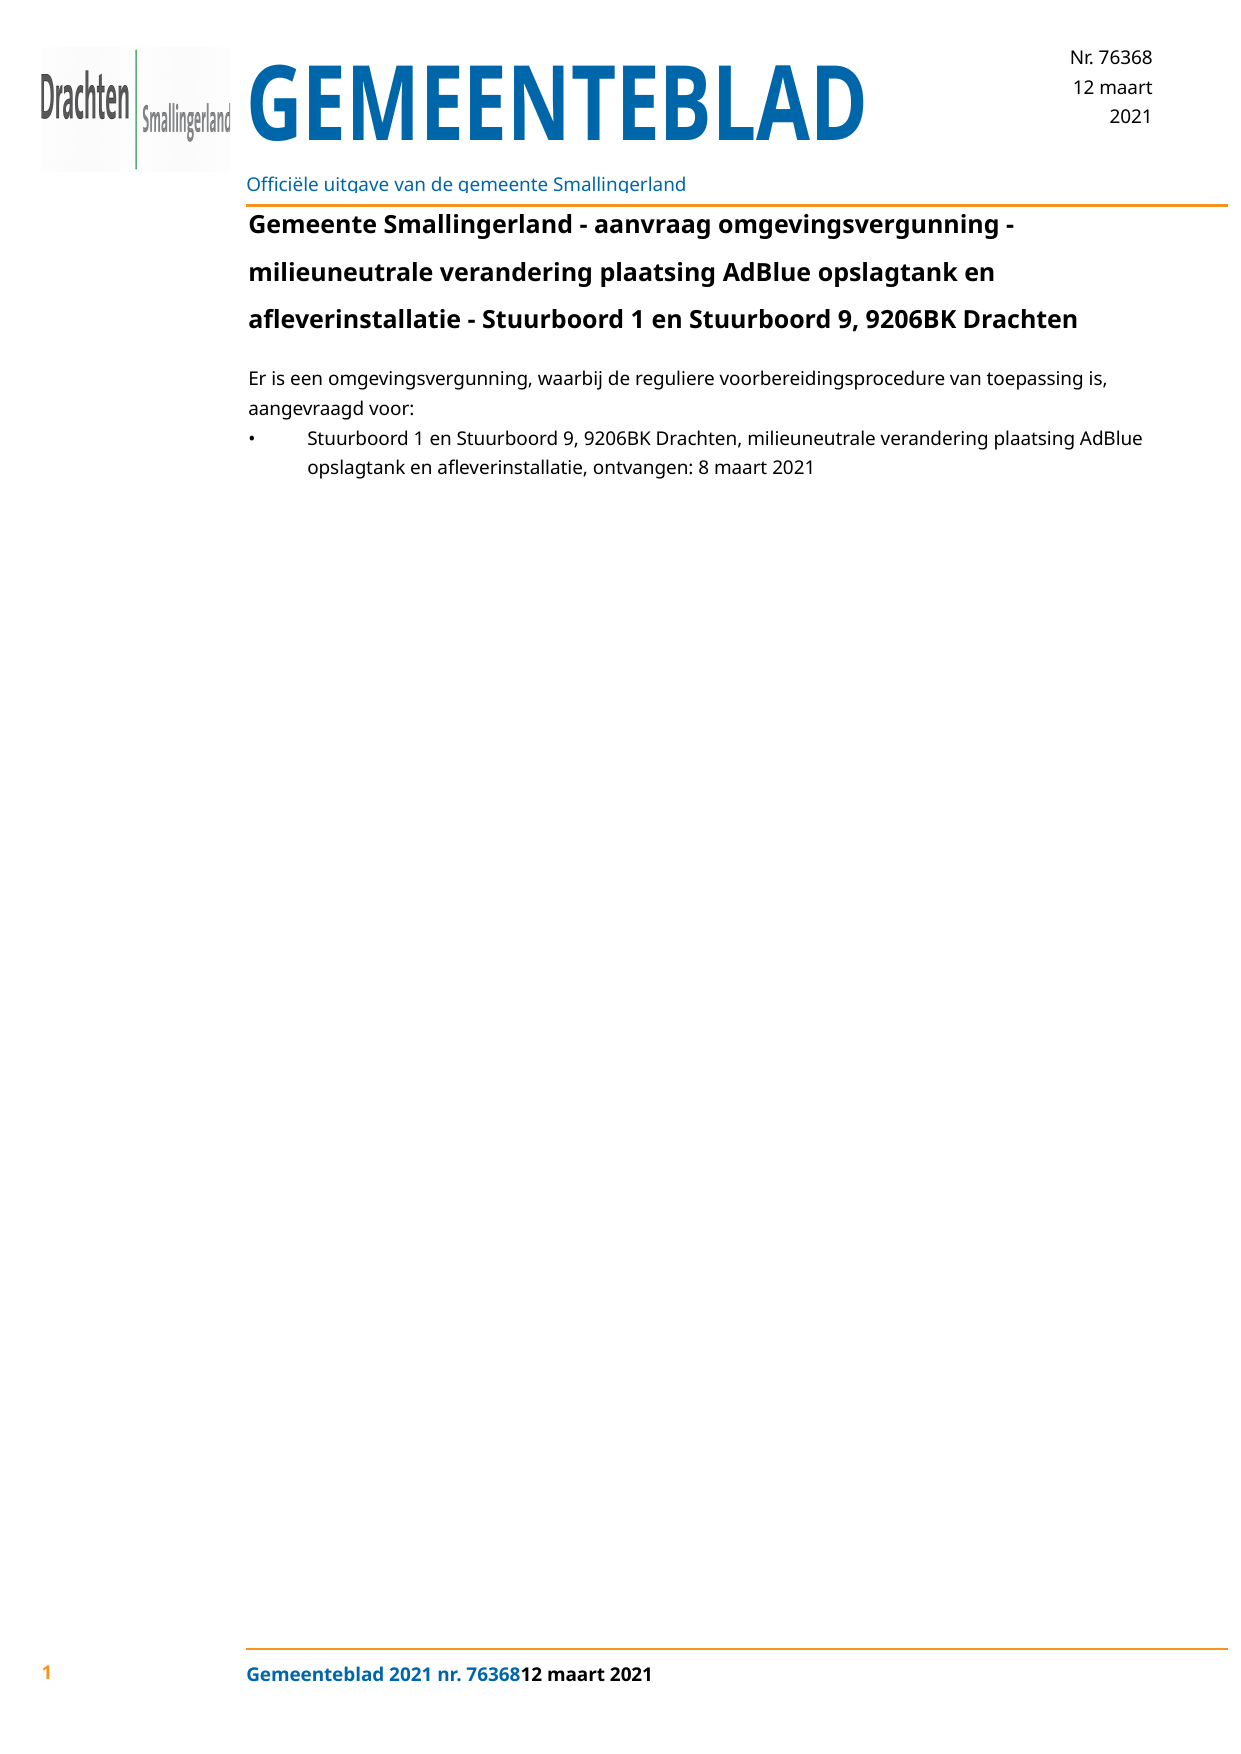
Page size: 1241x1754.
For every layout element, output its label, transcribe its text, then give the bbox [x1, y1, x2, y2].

text Er is een omgevingsvergunning, waarbij de reguliere voorbereidingsprocedure van toepassing is, aangevraagd voor: [248, 366, 1152, 421]
list Stuurboord 1 en Stuurboord 9, 9206BK Drachten, milieuneutrale verandering plaatsing AdBlue opslagtank en afleverinstallatie, ontvangen: 8 maart 2021 [248, 425, 1152, 480]
picture [41, 47, 231, 172]
text Gemeente Smallingerland - aanvraag omgevingsvergunning - milieuneutrale verandering plaatsing AdBlue opslagtank en afleverinstallatie - Stuurboord 1 en Stuurboord 9, 9206BK Drachten [248, 207, 1152, 336]
